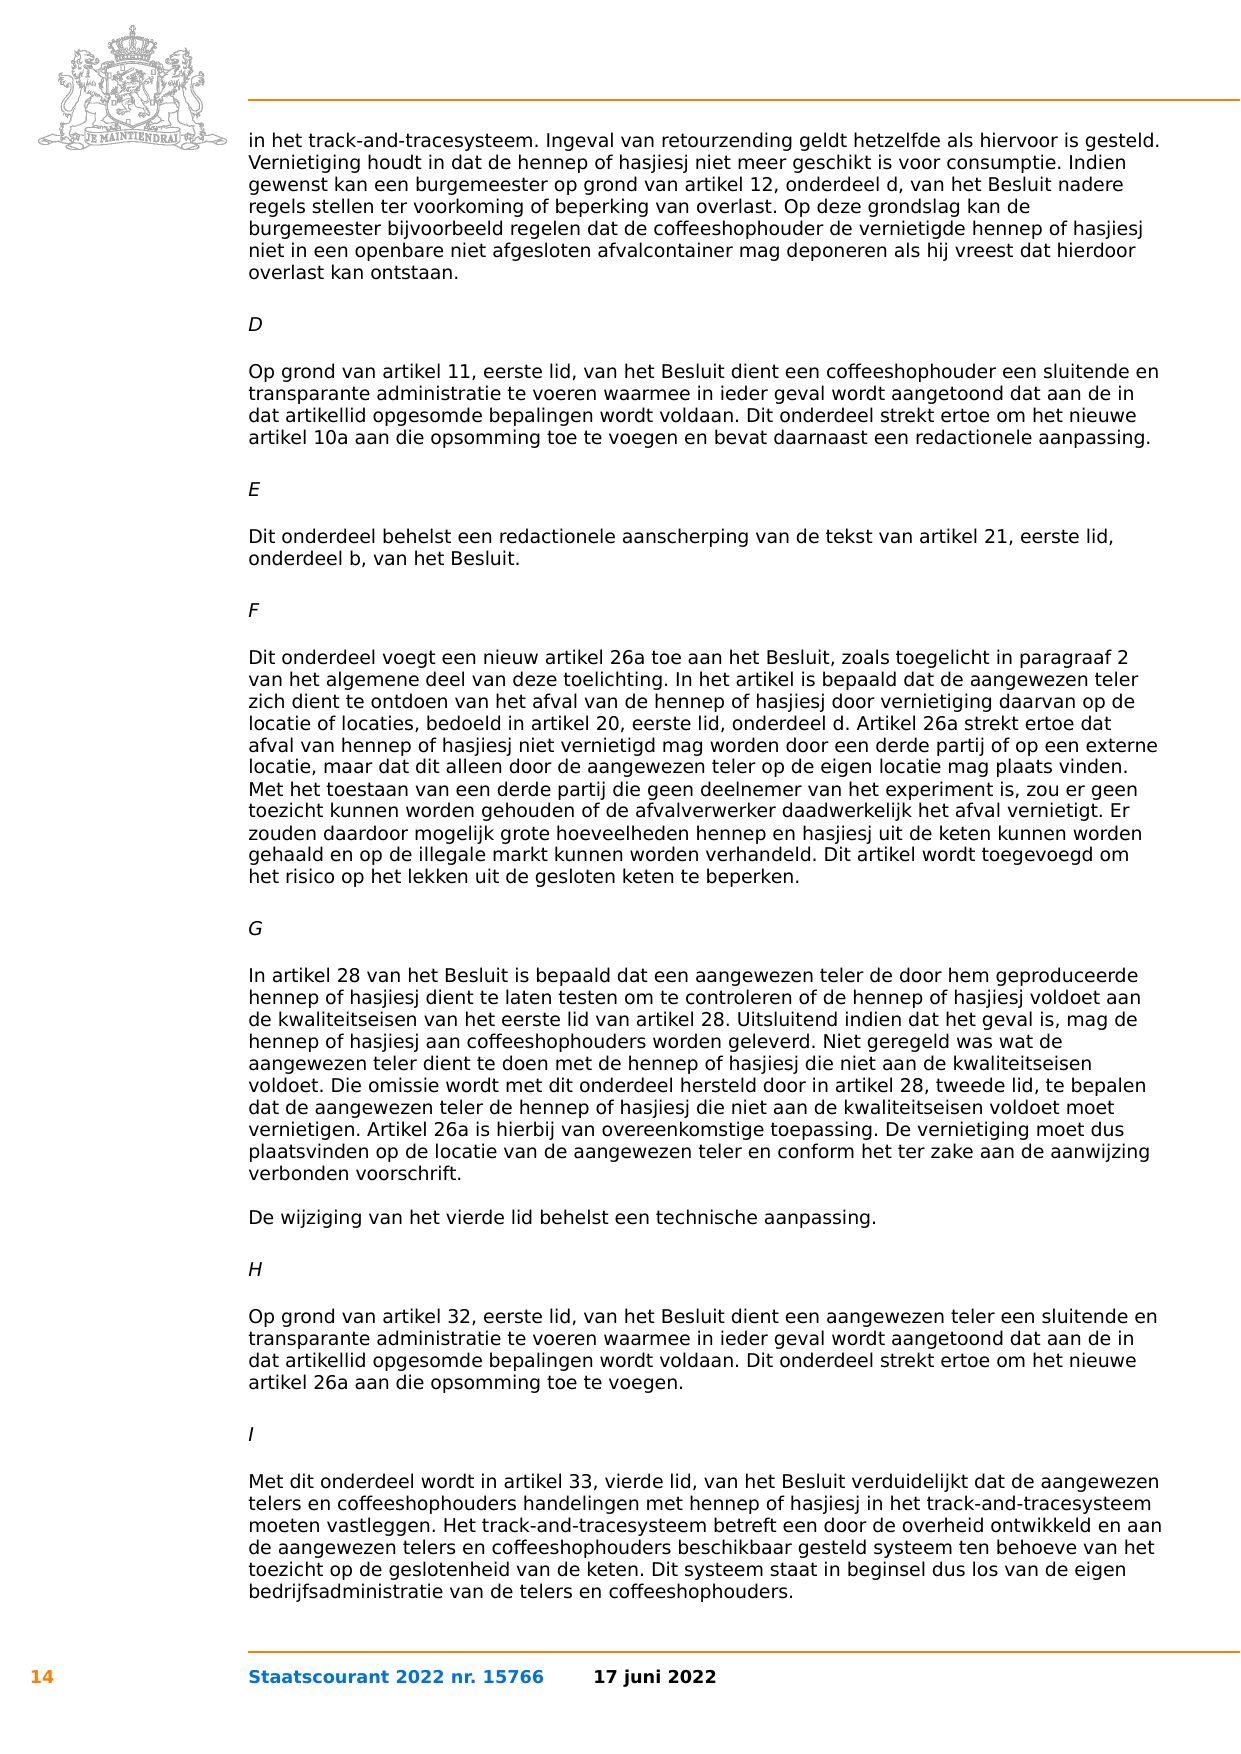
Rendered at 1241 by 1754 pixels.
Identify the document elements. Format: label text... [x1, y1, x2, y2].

text Dit onderdeel voegt een nieuw artikel 26a toe aan het Besluit, zoals toegelicht in paragraaf 2 van het algemene deel van deze toelichting. In het artikel is bepaald dat de aangewezen teler zich dient te ontdoen van het afval van de hennep of hasjiesj door vernietiging daarvan op de locatie of locaties, bedoeld in artikel 20, eerste lid, onderdeel d. Artikel 26a strekt ertoe dat afval van hennep of hasjiesj niet vernietigd mag worden door een derde partij of op een externe locatie, maar dat dit alleen door de aangewezen teler op de eigen locatie mag plaats vinden. Met het toestaan van een derde partij die geen deelnemer van het experiment is, zou er geen toezicht kunnen worden gehouden of de afvalverwerker daadwerkelijk het afval vernietigt. Er zouden daardoor mogelijk grote hoeveelheden hennep en hasjiesj uit de keten kunnen worden gehaald en op de illegale markt kunnen worden verhandeld. Dit artikel wordt toegevoegd om het risico op het lekken uit de gesloten keten te beperken. [248, 647, 1163, 888]
text Op grond van artikel 32, eerste lid, van het Besluit dient een aangewezen teler een sluitende en transparante administratie te voeren waarmee in ieder geval wordt aangetoond dat aan de in dat artikellid opgesomde bepalingen wordt voldaan. Dit onderdeel strekt ertoe om het nieuwe artikel 26a aan die opsomming toe te voegen. [248, 1306, 1163, 1394]
text in het track-and-tracesysteem. Ingeval van retourzending geldt hetzelfde als hiervoor is gesteld. Vernietiging houdt in dat de hennep of hasjiesj niet meer geschikt is voor consumptie. Indien gewenst kan een burgemeester op grond van artikel 12, onderdeel d, van het Besluit nadere regels stellen ter voorkoming of beperking van overlast. Op deze grondslag kan de burgemeester bijvoorbeeld regelen dat de coffeeshophouder de vernietigde hennep of hasjiesj niet in een openbare niet afgesloten afvalcontainer mag deponeren als hij vreest dat hierdoor overlast kan ontstaan. [248, 130, 1163, 284]
subtitle E [248, 479, 1163, 501]
subtitle F [248, 599, 1163, 622]
subtitle D [248, 314, 1163, 336]
subtitle H [248, 1259, 1163, 1281]
text De wijziging van het vierde lid behelst een technische aanpassing. [248, 1207, 1163, 1229]
text In artikel 28 van het Besluit is bepaald dat een aangewezen teler de door hem geproduceerde hennep of hasjiesj dient te laten testen om te controleren of de hennep of hasjiesj voldoet aan de kwaliteitseisen van het eerste lid van artikel 28. Uitsluitend indien dat het geval is, mag de hennep of hasjiesj aan coffeeshophouders worden geleverd. Niet geregeld was wat de aangewezen teler dient te doen met de hennep of hasjiesj die niet aan de kwaliteitseisen voldoet. Die omissie wordt met dit onderdeel hersteld door in artikel 28, tweede lid, te bepalen dat de aangewezen teler de hennep of hasjiesj die niet aan de kwaliteitseisen voldoet moet vernietigen. Artikel 26a is hierbij van overeenkomstige toepassing. De vernietiging moet dus plaatsvinden op de locatie van de aangewezen teler en conform het ter zake aan de aanwijzing verbonden voorschrift. [248, 965, 1163, 1185]
subtitle I [248, 1424, 1163, 1446]
subtitle G [248, 918, 1163, 940]
text Dit onderdeel behelst een redactionele aanscherping van de tekst van artikel 21, eerste lid, onderdeel b, van het Besluit. [248, 526, 1163, 569]
text Op grond van artikel 11, eerste lid, van het Besluit dient een coffeeshophouder een sluitende en transparante administratie te voeren waarmee in ieder geval wordt aangetoond dat aan de in dat artikellid opgesomde bepalingen wordt voldaan. Dit onderdeel strekt ertoe om het nieuwe artikel 10a aan die opsomming toe te voegen en bevat daarnaast een redactionele aanpassing. [248, 361, 1163, 449]
picture [38, 25, 227, 150]
text Met dit onderdeel wordt in artikel 33, vierde lid, van het Besluit verduidelijkt dat de aangewezen telers en coffeeshophouders handelingen met hennep of hasjiesj in het track-and-tracesysteem moeten vastleggen. Het track-and-tracesysteem betreft een door de overheid ontwikkeld en aan de aangewezen telers en coffeeshophouders beschikbaar gesteld systeem ten behoeve van het toezicht op de geslotenheid van de keten. Dit systeem staat in beginsel dus los van de eigen bedrijfsadministratie van de telers en coffeeshophouders. [248, 1471, 1163, 1603]
